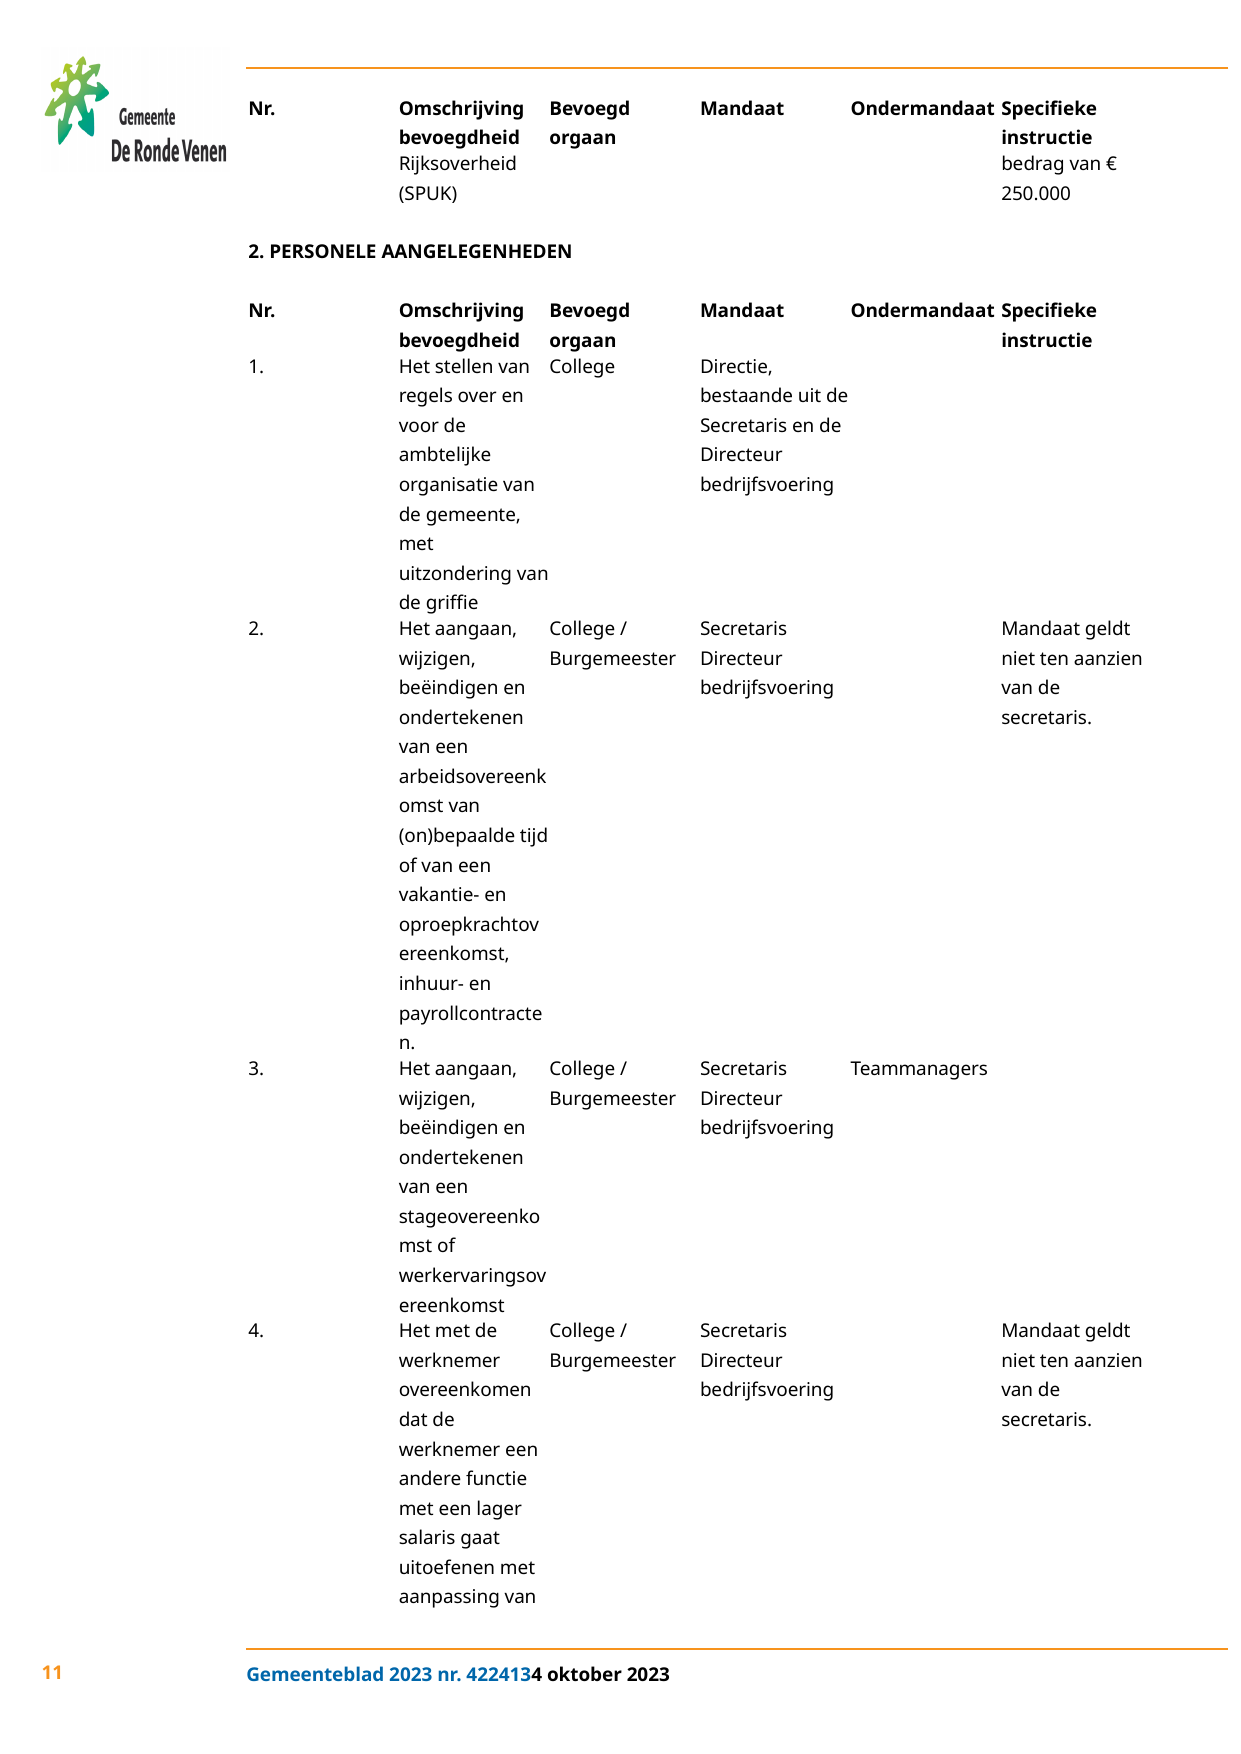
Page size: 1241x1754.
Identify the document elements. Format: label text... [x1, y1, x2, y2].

table_cell College / Burgemeester [549, 615, 700, 1055]
text 2. PERSONELE AANGELEGENHEDEN [248, 238, 1152, 264]
table_cell College / Burgemeester [549, 1055, 700, 1317]
table_header Mandaat [700, 298, 850, 353]
table_cell Rijksoverheid (SPUK) [399, 150, 549, 205]
table_cell 1. [248, 353, 398, 615]
table_cell Directie, bestaande uit de Secretaris en de Directeur bedrijfsvoering [700, 353, 850, 615]
table_cell [850, 615, 1001, 1055]
table_header Specifieke instructie [1001, 95, 1152, 150]
table_header Ondermandaat [850, 95, 1001, 150]
table_header Bevoegd orgaan [549, 298, 700, 353]
table_cell [549, 150, 700, 205]
table_cell Secretaris Directeur bedrijfsvoering [700, 1318, 850, 1609]
table_header Ondermandaat [850, 298, 1001, 353]
table_cell College [549, 353, 700, 615]
table_header Omschrijving bevoegdheid [399, 95, 549, 150]
table_cell 4. [248, 1318, 398, 1609]
picture [41, 47, 231, 172]
table_cell [248, 150, 398, 205]
table_cell [1001, 353, 1152, 615]
table_cell 3. [248, 1055, 398, 1317]
table_cell College / Burgemeester [549, 1318, 700, 1609]
table_cell Secretaris Directeur bedrijfsvoering [700, 1055, 850, 1317]
table_cell 2. [248, 615, 398, 1055]
table_cell [850, 150, 1001, 205]
table_cell [850, 1318, 1001, 1609]
table_cell Secretaris Directeur bedrijfsvoering [700, 615, 850, 1055]
table_cell Mandaat geldt niet ten aanzien van de secretaris. [1001, 615, 1152, 1055]
table_cell Het met de werknemer overeenkomen dat de werknemer een andere functie met een lager salaris gaat uitoefenen met aanpassing van [399, 1318, 549, 1609]
table_cell [700, 150, 850, 205]
table_header Bevoegd orgaan [549, 95, 700, 150]
table_cell Het aangaan, wijzigen, beëindigen en ondertekenen van een stageovereenkomst of werkervaringsovereenkomst [399, 1055, 549, 1317]
table_cell Mandaat geldt niet ten aanzien van de secretaris. [1001, 1318, 1152, 1609]
table_header Mandaat [700, 95, 850, 150]
table_header Omschrijving bevoegdheid [399, 298, 549, 353]
table_cell Het aangaan, wijzigen, beëindigen en ondertekenen van een arbeidsovereenkomst van (on)bepaalde tijd of van een vakantie- en oproepkrachtovereenkomst, inhuur- en payrollcontracten. [399, 615, 549, 1055]
table_cell Het stellen van regels over en voor de ambtelijke organisatie van de gemeente, met uitzondering van de griffie [399, 353, 549, 615]
table_cell bedrag van € 250.000 [1001, 150, 1152, 205]
table_cell [1001, 1055, 1152, 1317]
table_header Nr. [248, 298, 398, 353]
table_cell [850, 353, 1001, 615]
table_header Nr. [248, 95, 398, 150]
table_cell Teammanagers [850, 1055, 1001, 1317]
table_header Specifieke instructie [1001, 298, 1152, 353]
